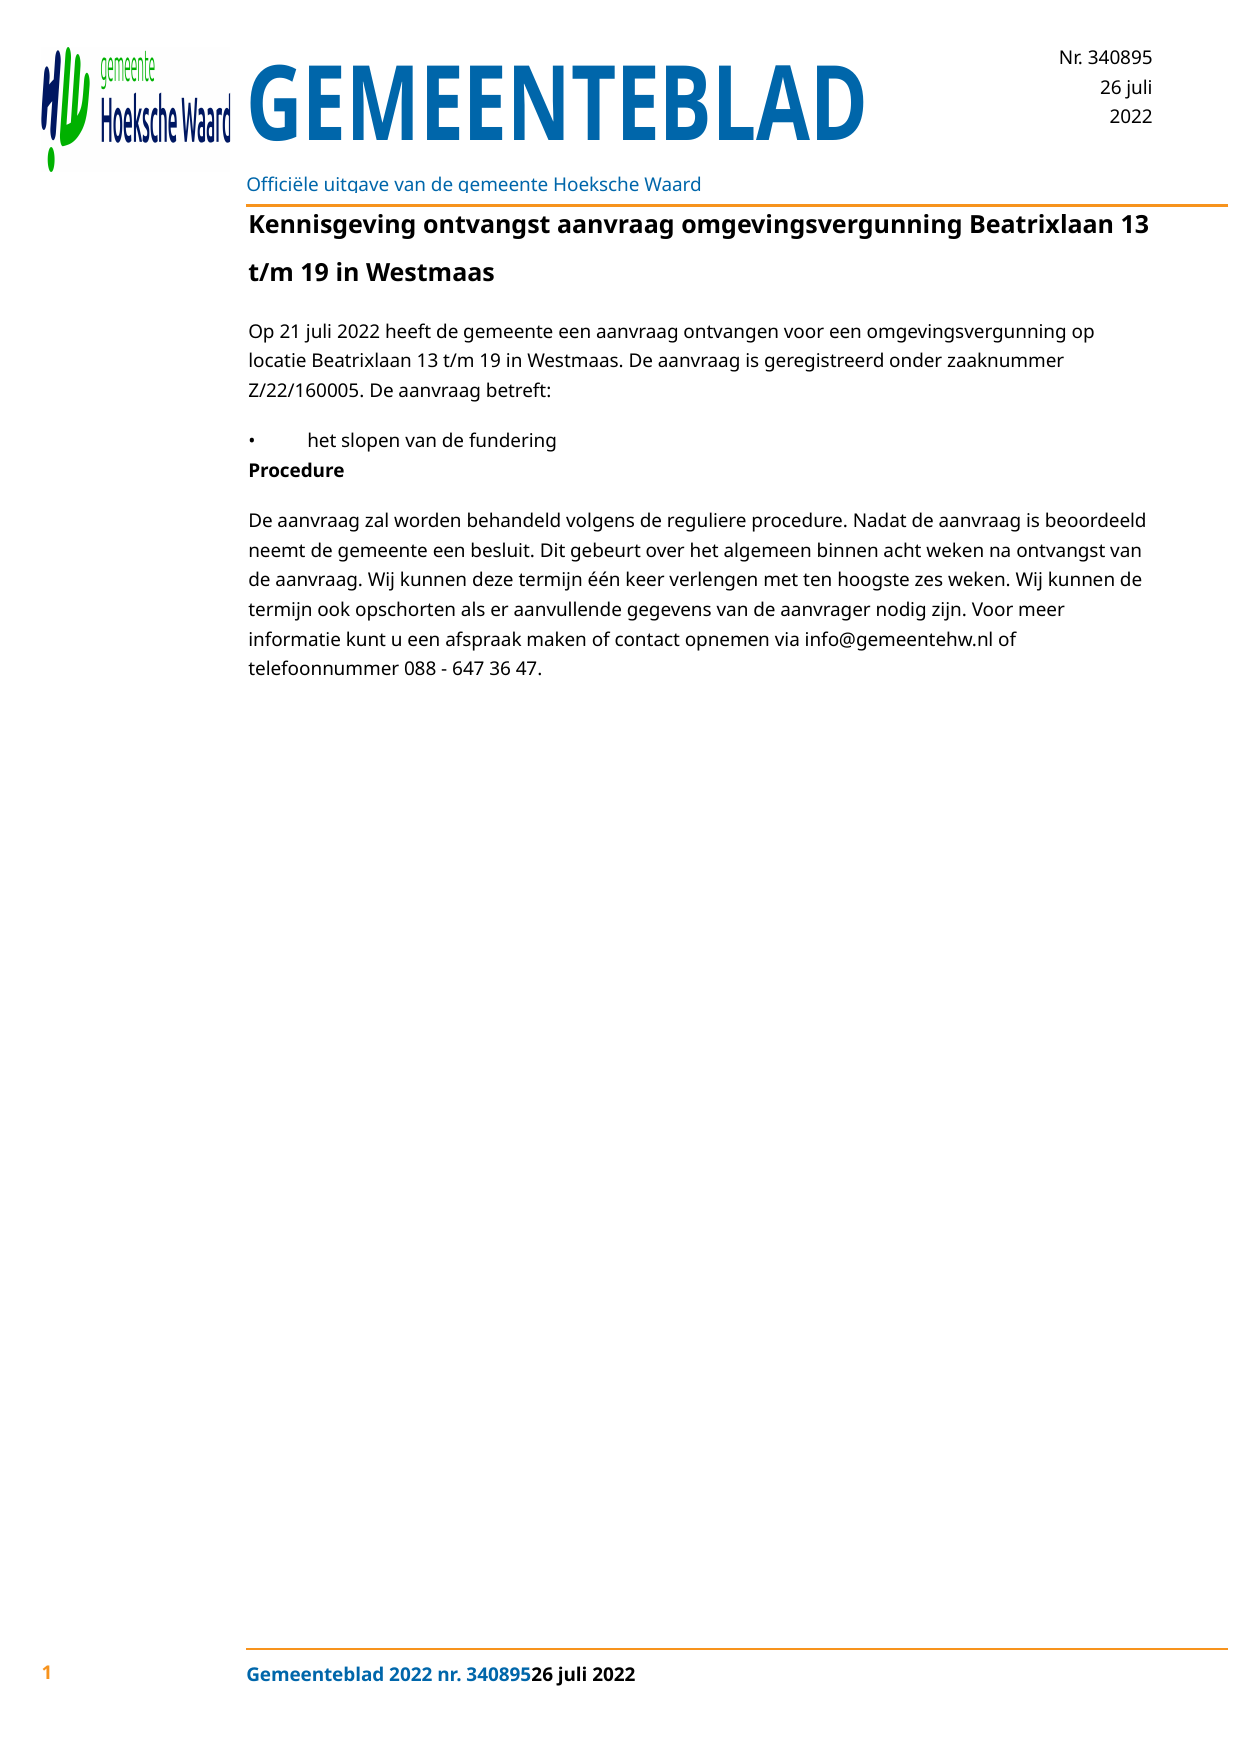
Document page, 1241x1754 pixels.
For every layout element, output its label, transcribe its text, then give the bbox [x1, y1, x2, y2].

text Op 21 juli 2022 heeft de gemeente een aanvraag ontvangen voor een omgevingsvergunning op locatie Beatrixlaan 13 t/m 19 in Westmaas. De aanvraag is geregistreerd onder zaaknummer Z/22/160005. De aanvraag betreft: [248, 318, 1152, 403]
list het slopen van de fundering [248, 427, 1152, 453]
picture [41, 47, 231, 172]
text Kennisgeving ontvangst aanvraag omgevingsvergunning Beatrixlaan 13 t/m 19 in Westmaas [248, 207, 1152, 288]
text De aanvraag zal worden behandeld volgens de reguliere procedure. Nadat de aanvraag is beoordeeld neemt de gemeente een besluit. Dit gebeurt over het algemeen binnen acht weken na ontvangst van de aanvraag. Wij kunnen deze termijn één keer verlengen met ten hoogste zes weken. Wij kunnen de termijn ook opschorten als er aanvullende gegevens van de aanvrager nodig zijn. Voor meer informatie kunt u een afspraak maken of contact opnemen via info@gemeentehw.nl of telefoonnummer 088 - 647 36 47. [248, 507, 1152, 681]
text Procedure [248, 457, 1152, 483]
